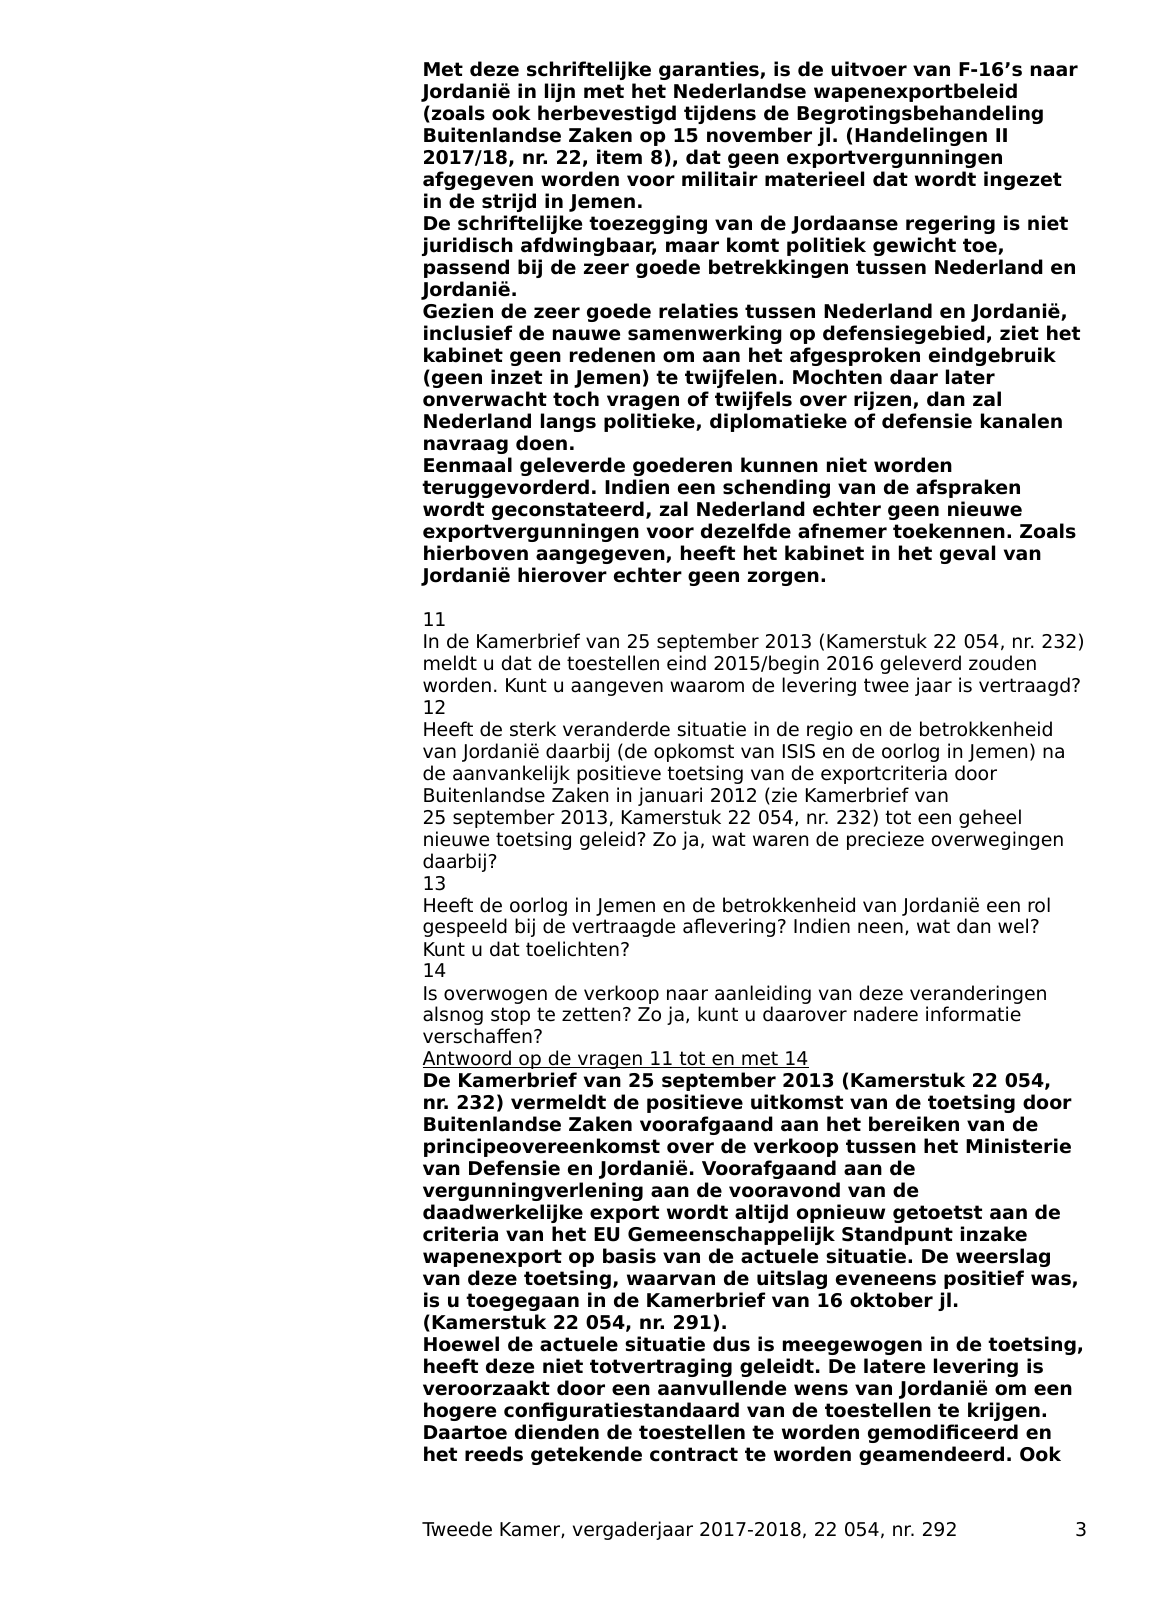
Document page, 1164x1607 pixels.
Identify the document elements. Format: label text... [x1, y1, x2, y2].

text Heeft de sterk veranderde situatie in de regio en de betrokkenheid van Jordanië daarbij (de opkomst van ISIS en de oorlog in Jemen) na de aanvankelijk positieve toetsing van de exportcriteria door Buitenlandse Zaken in januari 2012 (zie Kamerbrief van 25 september 2013, Kamerstuk 22 054, nr. 232) tot een geheel nieuwe toetsing geleid? Zo ja, wat waren de precieze overwegingen daarbij? [422, 719, 1087, 872]
text Is overwogen de verkoop naar aanleiding van deze veranderingen alsnog stop te zetten? Zo ja, kunt u daarover nadere informatie verschaffen? [422, 982, 1087, 1048]
text Heeft de oorlog in Jemen en de betrokkenheid van Jordanië een rol gespeeld bij de vertraagde aflevering? Indien neen, wat dan wel? Kunt u dat toelichten? [422, 894, 1087, 960]
text 11 [422, 609, 1087, 631]
text Met deze schriftelijke garanties, is de uitvoer van F-16’s naar Jordanië in lijn met het Nederlandse wapenexportbeleid (zoals ook herbevestigd tijdens de Begrotingsbehandeling Buitenlandse Zaken op 15 november jl. (Handelingen II 2017/18, nr. 22, item 8), dat geen exportvergunningen afgegeven worden voor militair materieel dat wordt ingezet in de strijd in Jemen. [422, 59, 1087, 213]
text Hoewel de actuele situatie dus is meegewogen in de toetsing, heeft deze niet totvertraging geleidt. De latere levering is veroorzaakt door een aanvullende wens van Jordanië om een hogere configuratiestandaard van de toestellen te krijgen. Daartoe dienden de toestellen te worden gemodificeerd en het reeds getekende contract te worden geamendeerd. Ook [422, 1334, 1087, 1466]
text Eenmaal geleverde goederen kunnen niet worden teruggevorderd. Indien een schending van de afspraken wordt geconstateerd, zal Nederland echter geen nieuwe exportvergunningen voor dezelfde afnemer toekennen. Zoals hierboven aangegeven, heeft het kabinet in het geval van Jordanië hierover echter geen zorgen. [422, 455, 1087, 587]
text 14 [422, 960, 1087, 982]
text De Kamerbrief van 25 september 2013 (Kamerstuk 22 054, nr. 232) vermeldt de positieve uitkomst van de toetsing door Buitenlandse Zaken voorafgaand aan het bereiken van de principeovereenkomst over de verkoop tussen het Ministerie van Defensie en Jordanië. Voorafgaand aan de vergunningverlening aan de vooravond van de daadwerkelijke export wordt altijd opnieuw getoetst aan de criteria van het EU Gemeenschappelijk Standpunt inzake wapenexport op basis van de actuele situatie. De weerslag van deze toetsing, waarvan de uitslag eveneens positief was, is u toegegaan in de Kamerbrief van 16 oktober jl. (Kamerstuk 22 054, nr. 291). [422, 1070, 1087, 1334]
text Gezien de zeer goede relaties tussen Nederland en Jordanië, inclusief de nauwe samenwerking op defensiegebied, ziet het kabinet geen redenen om aan het afgesproken eindgebruik (geen inzet in Jemen) te twijfelen. Mochten daar later onverwacht toch vragen of twijfels over rijzen, dan zal Nederland langs politieke, diplomatieke of defensie kanalen navraag doen. [422, 301, 1087, 455]
text 12 [422, 697, 1087, 719]
text 13 [422, 872, 1087, 894]
text Antwoord op de vragen 11 tot en met 14 [422, 1048, 1087, 1070]
text In de Kamerbrief van 25 september 2013 (Kamerstuk 22 054, nr. 232) meldt u dat de toestellen eind 2015/begin 2016 geleverd zouden worden. Kunt u aangeven waarom de levering twee jaar is vertraagd? [422, 631, 1087, 697]
text De schriftelijke toezegging van de Jordaanse regering is niet juridisch afdwingbaar, maar komt politiek gewicht toe, passend bij de zeer goede betrekkingen tussen Nederland en Jordanië. [422, 213, 1087, 301]
